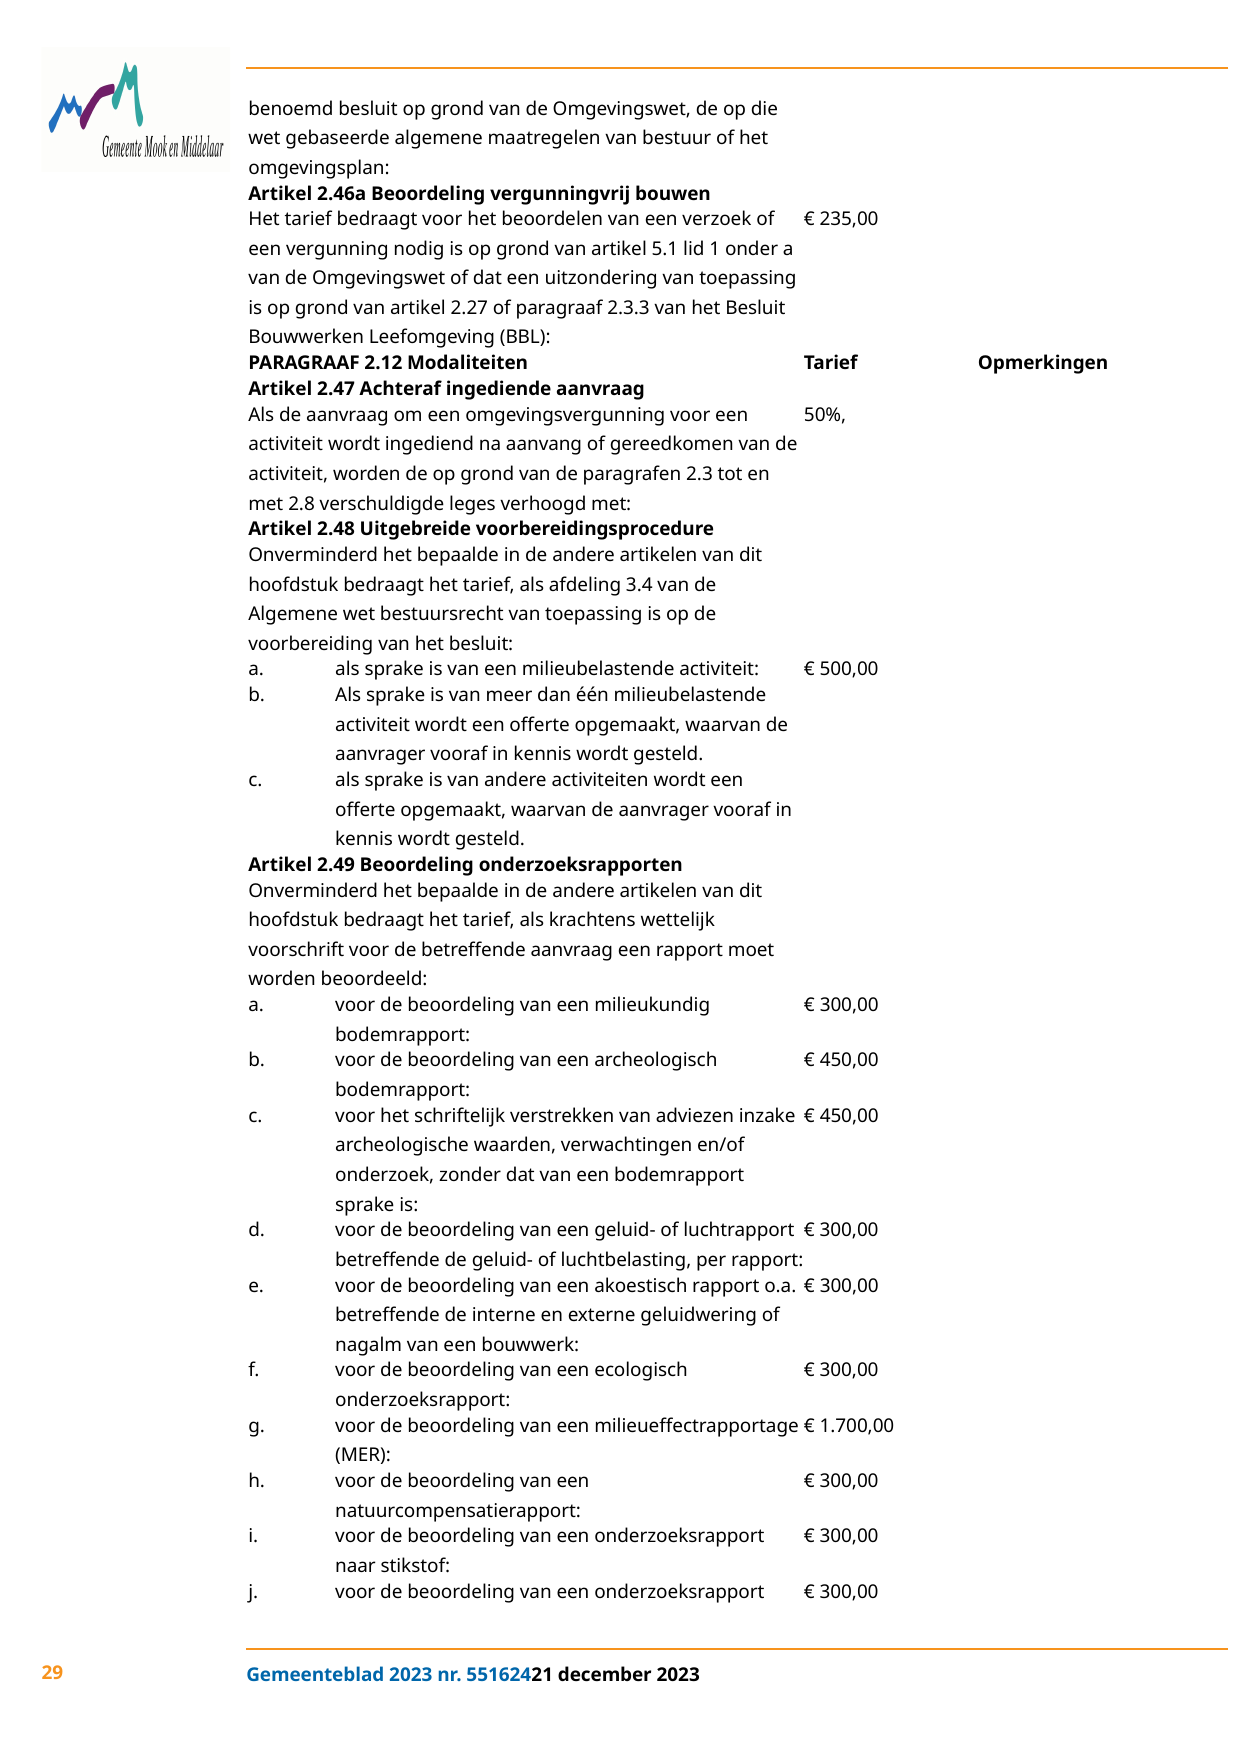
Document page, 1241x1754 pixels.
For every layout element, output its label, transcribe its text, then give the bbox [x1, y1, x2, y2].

table_cell [804, 766, 978, 851]
table_cell [978, 1102, 1152, 1216]
table_cell € 300,00 [804, 1523, 978, 1578]
table_cell Tarief [804, 350, 978, 375]
table_cell Artikel 2.49 Beoordeling onderzoeksrapporten [248, 851, 804, 877]
table_cell [978, 1216, 1152, 1272]
table_cell voor de beoordeling van een ecologisch onderzoeksrapport: [335, 1357, 804, 1412]
table_cell [804, 375, 978, 401]
picture [41, 47, 231, 172]
table_cell [978, 1272, 1152, 1357]
table_cell Artikel 2.48 Uitgebreide voorbereidingsprocedure [248, 515, 804, 541]
table_cell b. [248, 1047, 335, 1102]
table_cell [978, 541, 1152, 656]
table_cell € 300,00 [804, 1216, 978, 1272]
table_cell [978, 1578, 1152, 1604]
table_cell [804, 851, 978, 877]
table_cell [978, 1523, 1152, 1578]
table_cell voor de beoordeling van een archeologisch bodemrapport: [335, 1047, 804, 1102]
table_cell [804, 681, 978, 766]
table_cell a. [248, 991, 335, 1047]
table_cell voor de beoordeling van een milieueffectrapportage (MER): [335, 1412, 804, 1467]
table_cell voor het schriftelijk verstrekken van adviezen inzake archeologische waarden, verwachtingen en/of onderzoek, zonder dat van een bodemrapport sprake is: [335, 1102, 804, 1216]
table_cell € 300,00 [804, 1357, 978, 1412]
table_cell € 1.700,00 [804, 1412, 978, 1467]
table_cell [978, 1357, 1152, 1412]
table_cell voor de beoordeling van een geluid- of luchtrapport betreffende de geluid- of luchtbelasting, per rapport: [335, 1216, 804, 1272]
table_cell Artikel 2.46a Beoordeling vergunningvrij bouwen [248, 180, 804, 205]
table_cell € 235,00 [804, 205, 978, 349]
table_cell PARAGRAAF 2.12 Modaliteiten [248, 350, 804, 375]
table_cell € 300,00 [804, 1467, 978, 1523]
table_cell [978, 205, 1152, 349]
table_cell [804, 541, 978, 656]
table_cell [804, 877, 978, 991]
table_cell 50%, [804, 401, 978, 515]
table_cell [978, 877, 1152, 991]
table_cell [978, 375, 1152, 401]
table_cell Als sprake is van meer dan één milieubelastende activiteit wordt een offerte opgemaakt, waarvan de aanvrager vooraf in kennis wordt gesteld. [335, 681, 804, 766]
table_cell € 450,00 [804, 1047, 978, 1102]
table_cell Als de aanvraag om een omgevingsvergunning voor een activiteit wordt ingediend na aanvang of gereedkomen van de activiteit, worden de op grond van de paragrafen 2.3 tot en met 2.8 verschuldigde leges verhoogd met: [248, 401, 804, 515]
table_cell [978, 1412, 1152, 1467]
table_cell h. [248, 1467, 335, 1523]
table_cell [804, 95, 978, 180]
table_cell e. [248, 1272, 335, 1357]
table_cell i. [248, 1523, 335, 1578]
table_cell [978, 766, 1152, 851]
table_cell b. [248, 681, 335, 766]
table_cell c. [248, 1102, 335, 1216]
table_cell d. [248, 1216, 335, 1272]
table_cell f. [248, 1357, 335, 1412]
table_cell [978, 1047, 1152, 1102]
table_cell voor de beoordeling van een akoestisch rapport o.a. betreffende de interne en externe geluidwering of nagalm van een bouwwerk: [335, 1272, 804, 1357]
table_cell Onverminderd het bepaalde in de andere artikelen van dit hoofdstuk bedraagt het tarief, als krachtens wettelijk voorschrift voor de betreffende aanvraag een rapport moet worden beoordeeld: [248, 877, 804, 991]
table_cell als sprake is van een milieubelastende activiteit: [335, 656, 804, 681]
table_cell [978, 991, 1152, 1047]
table_cell voor de beoordeling van een natuurcompensatierapport: [335, 1467, 804, 1523]
table_cell [978, 515, 1152, 541]
table_cell [804, 515, 978, 541]
table_cell [978, 401, 1152, 515]
table_cell als sprake is van andere activiteiten wordt een offerte opgemaakt, waarvan de aanvrager vooraf in kennis wordt gesteld. [335, 766, 804, 851]
table_cell [978, 180, 1152, 205]
table_cell € 300,00 [804, 991, 978, 1047]
table_cell [978, 1467, 1152, 1523]
table_cell voor de beoordeling van een onderzoeksrapport [335, 1578, 804, 1604]
table_cell g. [248, 1412, 335, 1467]
table_cell [978, 95, 1152, 180]
table_cell Onverminderd het bepaalde in de andere artikelen van dit hoofdstuk bedraagt het tarief, als afdeling 3.4 van de Algemene wet bestuursrecht van toepassing is op de voorbereiding van het besluit: [248, 541, 804, 656]
table_cell j. [248, 1578, 335, 1604]
table_cell [978, 656, 1152, 681]
table_cell € 500,00 [804, 656, 978, 681]
table_cell voor de beoordeling van een milieukundig bodemrapport: [335, 991, 804, 1047]
table_cell € 450,00 [804, 1102, 978, 1216]
table_cell c. [248, 766, 335, 851]
table_cell voor de beoordeling van een onderzoeksrapport naar stikstof: [335, 1523, 804, 1578]
table_cell a. [248, 656, 335, 681]
table_cell Artikel 2.47 Achteraf ingediende aanvraag [248, 375, 804, 401]
table_cell [978, 681, 1152, 766]
table_cell [978, 851, 1152, 877]
table_cell Opmerkingen [978, 350, 1152, 375]
table_cell Het tarief bedraagt voor het beoordelen van een verzoek of een vergunning nodig is op grond van artikel 5.1 lid 1 onder a van de Omgevingswet of dat een uitzondering van toepassing is op grond van artikel 2.27 of paragraaf 2.3.3 van het Besluit Bouwwerken Leefomgeving (BBL): [248, 205, 804, 349]
table_cell benoemd besluit op grond van de Omgevingswet, de op die wet gebaseerde algemene maatregelen van bestuur of het omgevingsplan: [248, 95, 804, 180]
table_cell € 300,00 [804, 1272, 978, 1357]
table_cell [804, 180, 978, 205]
table_cell € 300,00 [804, 1578, 978, 1604]
